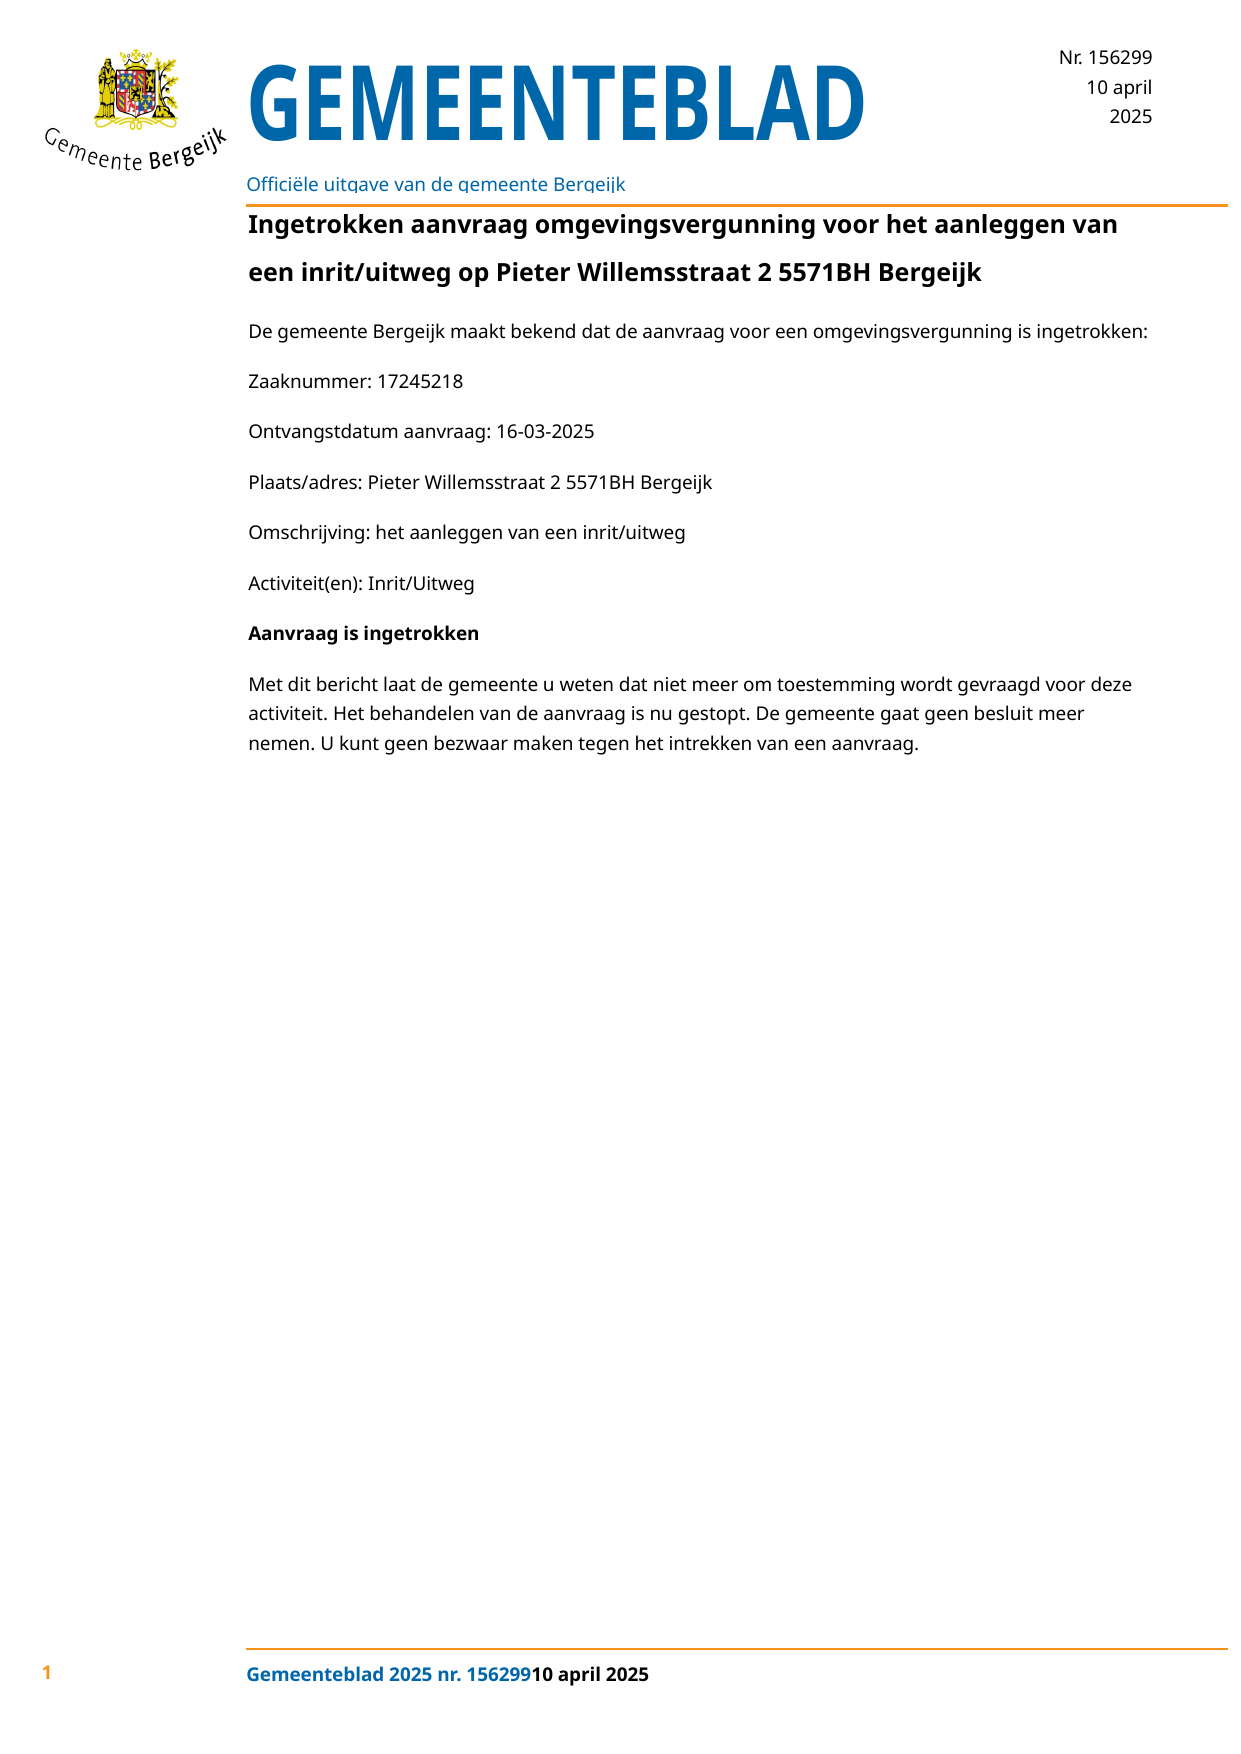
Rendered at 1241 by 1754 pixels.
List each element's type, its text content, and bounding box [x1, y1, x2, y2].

text Ingetrokken aanvraag omgevingsvergunning voor het aanleggen van een inrit/uitweg op Pieter Willemsstraat 2 5571BH Bergeijk [248, 207, 1152, 288]
text Plaats/adres: Pieter Willemsstraat 2 5571BH Bergeijk [248, 469, 1152, 495]
text Omschrijving: het aanleggen van een inrit/uitweg [248, 519, 1152, 545]
text Met dit bericht laat de gemeente u weten dat niet meer om toestemming wordt gevraagd voor deze activiteit. Het behandelen van de aanvraag is nu gestopt. De gemeente gaat geen besluit meer nemen. U kunt geen bezwaar maken tegen het intrekken van een aanvraag. [248, 671, 1152, 756]
picture [41, 47, 231, 172]
text De gemeente Bergeijk maakt bekend dat de aanvraag voor een omgevingsvergunning is ingetrokken: [248, 318, 1152, 344]
text Zaaknummer: 17245218 [248, 368, 1152, 394]
text Ontvangstdatum aanvraag: 16-03-2025 [248, 419, 1152, 444]
text Aanvraag is ingetrokken [248, 620, 1152, 646]
text Activiteit(en): Inrit/Uitweg [248, 570, 1152, 596]
